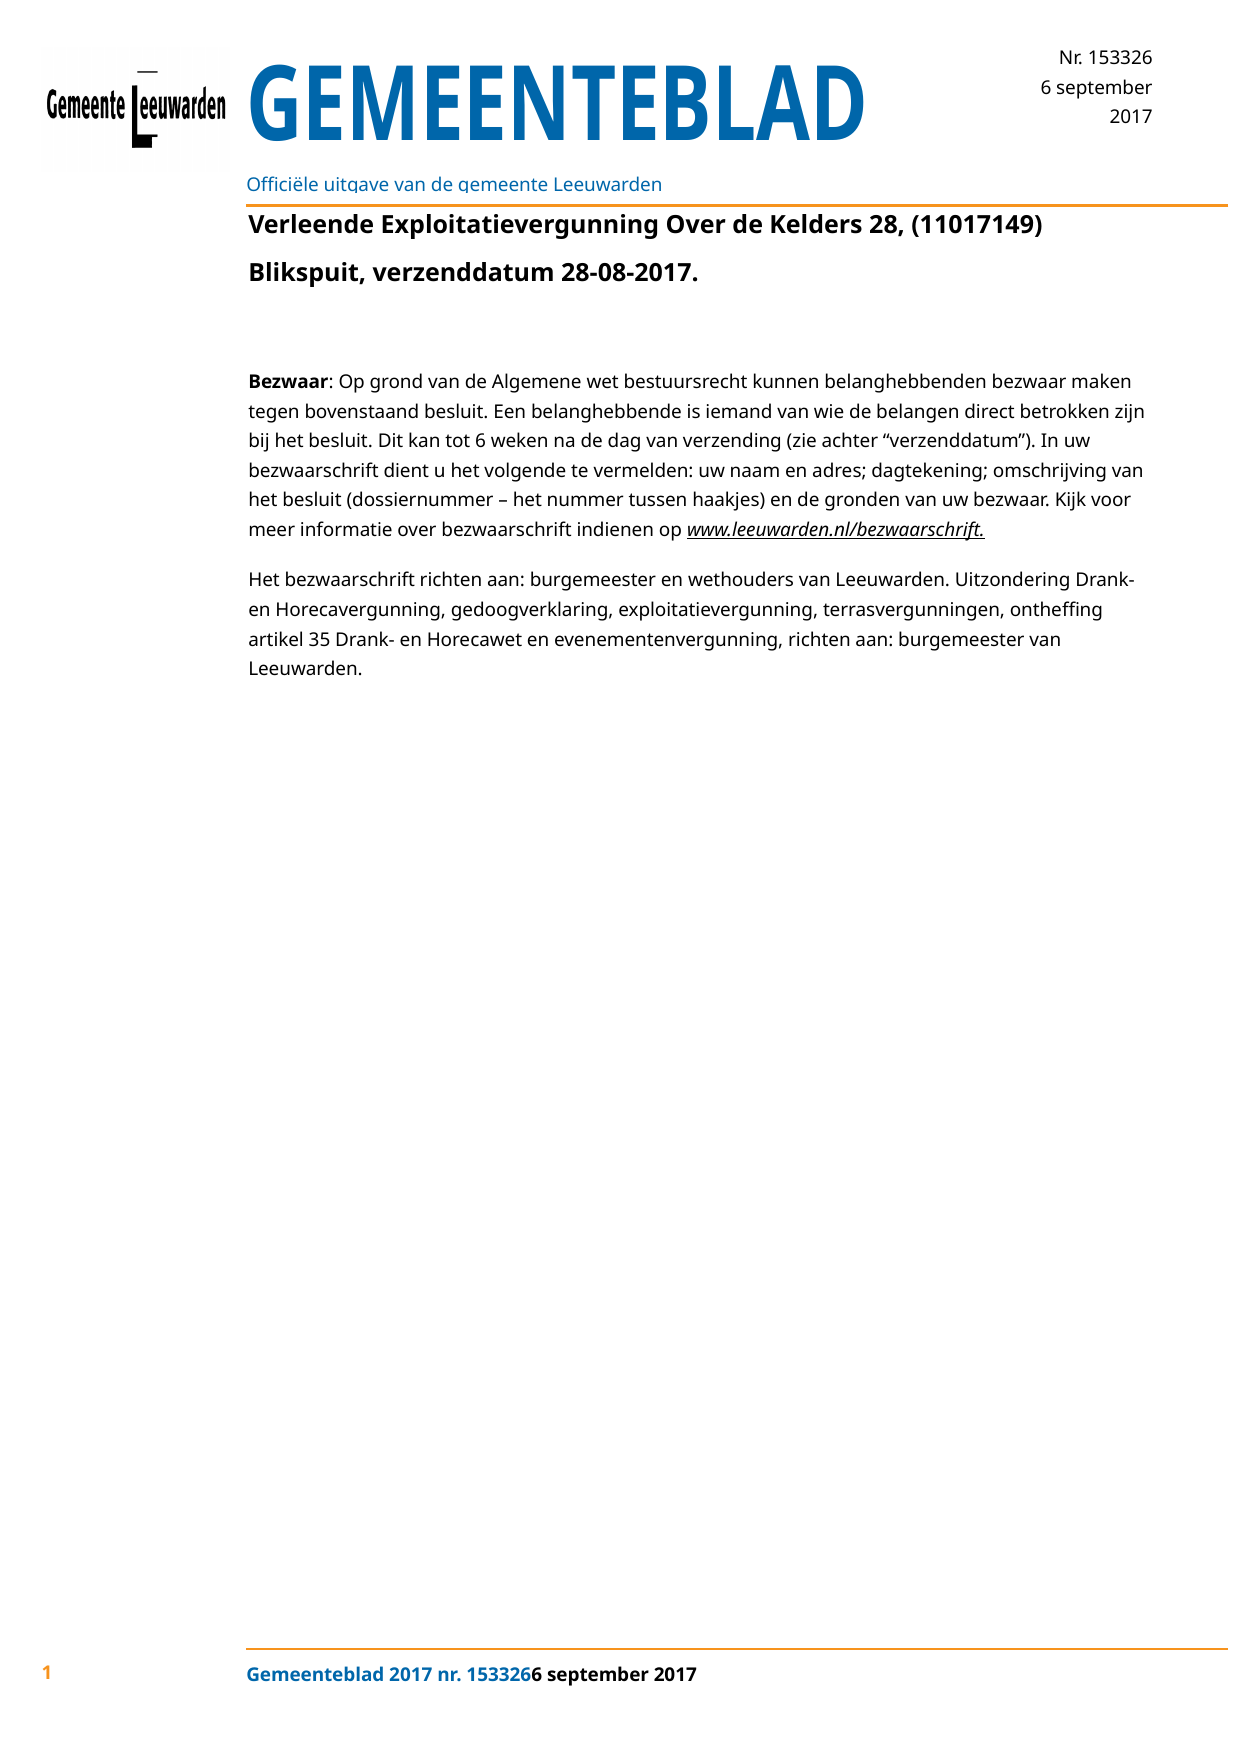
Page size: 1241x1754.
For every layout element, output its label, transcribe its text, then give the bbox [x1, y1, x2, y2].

picture [41, 47, 231, 172]
text Verleende Exploitatievergunning Over de Kelders 28, (11017149) Blikspuit, verzenddatum 28-08-2017. [248, 207, 1152, 288]
text Bezwaar: Op grond van de Algemene wet bestuursrecht kunnen belanghebbenden bezwaar maken tegen bovenstaand besluit. Een belanghebbende is iemand van wie de belangen direct betrokken zijn bij het besluit. Dit kan tot 6 weken na de dag van verzending (zie achter “verzenddatum”). In uw bezwaarschrift dient u het volgende te vermelden: uw naam en adres; dagtekening; omschrijving van het besluit (dossiernummer – het nummer tussen haakjes) en de gronden van uw bezwaar. Kijk voor meer informatie over bezwaarschrift indienen op www.leeuwarden.nl/bezwaarschrift. [248, 368, 1152, 542]
text Het bezwaarschrift richten aan: burgemeester en wethouders van Leeuwarden. Uitzondering Drank- en Horecavergunning, gedoogverklaring, exploitatievergunning, terrasvergunningen, ontheffing artikel 35 Drank- en Horecawet en evenementenvergunning, richten aan: burgemeester van Leeuwarden. [248, 567, 1152, 681]
